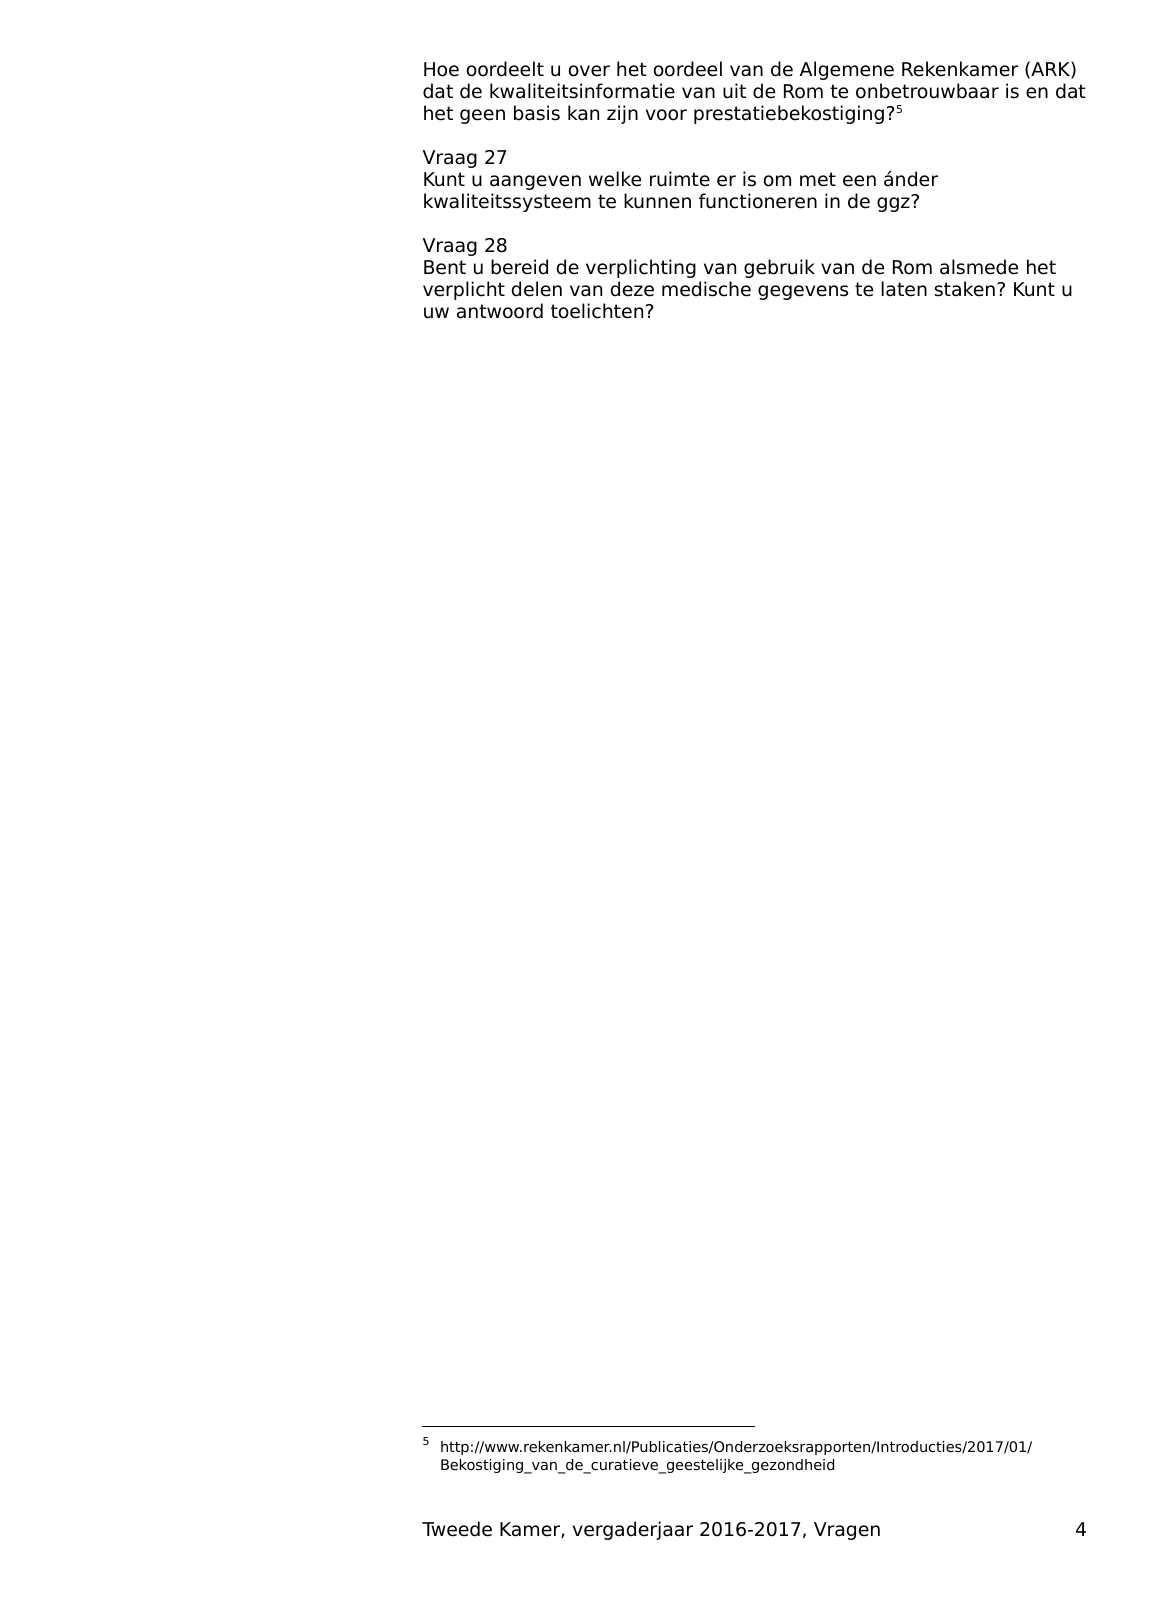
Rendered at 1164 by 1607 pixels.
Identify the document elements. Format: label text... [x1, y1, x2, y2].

text Vraag 27 [422, 147, 1087, 169]
text Hoe oordeelt u over het oordeel van de Algemene Rekenkamer (ARK) dat de kwaliteitsinformatie van uit de Rom te onbetrouwbaar is en dat het geen basis kan zijn voor prestatiebekostiging? [422, 59, 1087, 125]
text Kunt u aangeven welke ruimte er is om met een ánder kwaliteitssysteem te kunnen functioneren in de ggz? [422, 169, 1087, 213]
text http://www.rekenkamer.nl/Publicaties/Onderzoeksrapporten/Introducties/2017/01/Bekostiging_van_de_curatieve_geestelijke_gezondheid [422, 1435, 1087, 1474]
text Vraag 28 [422, 235, 1087, 257]
text Bent u bereid de verplichting van gebruik van de Rom alsmede het verplicht delen van deze medische gegevens te laten staken? Kunt u uw antwoord toelichten? [422, 257, 1087, 323]
